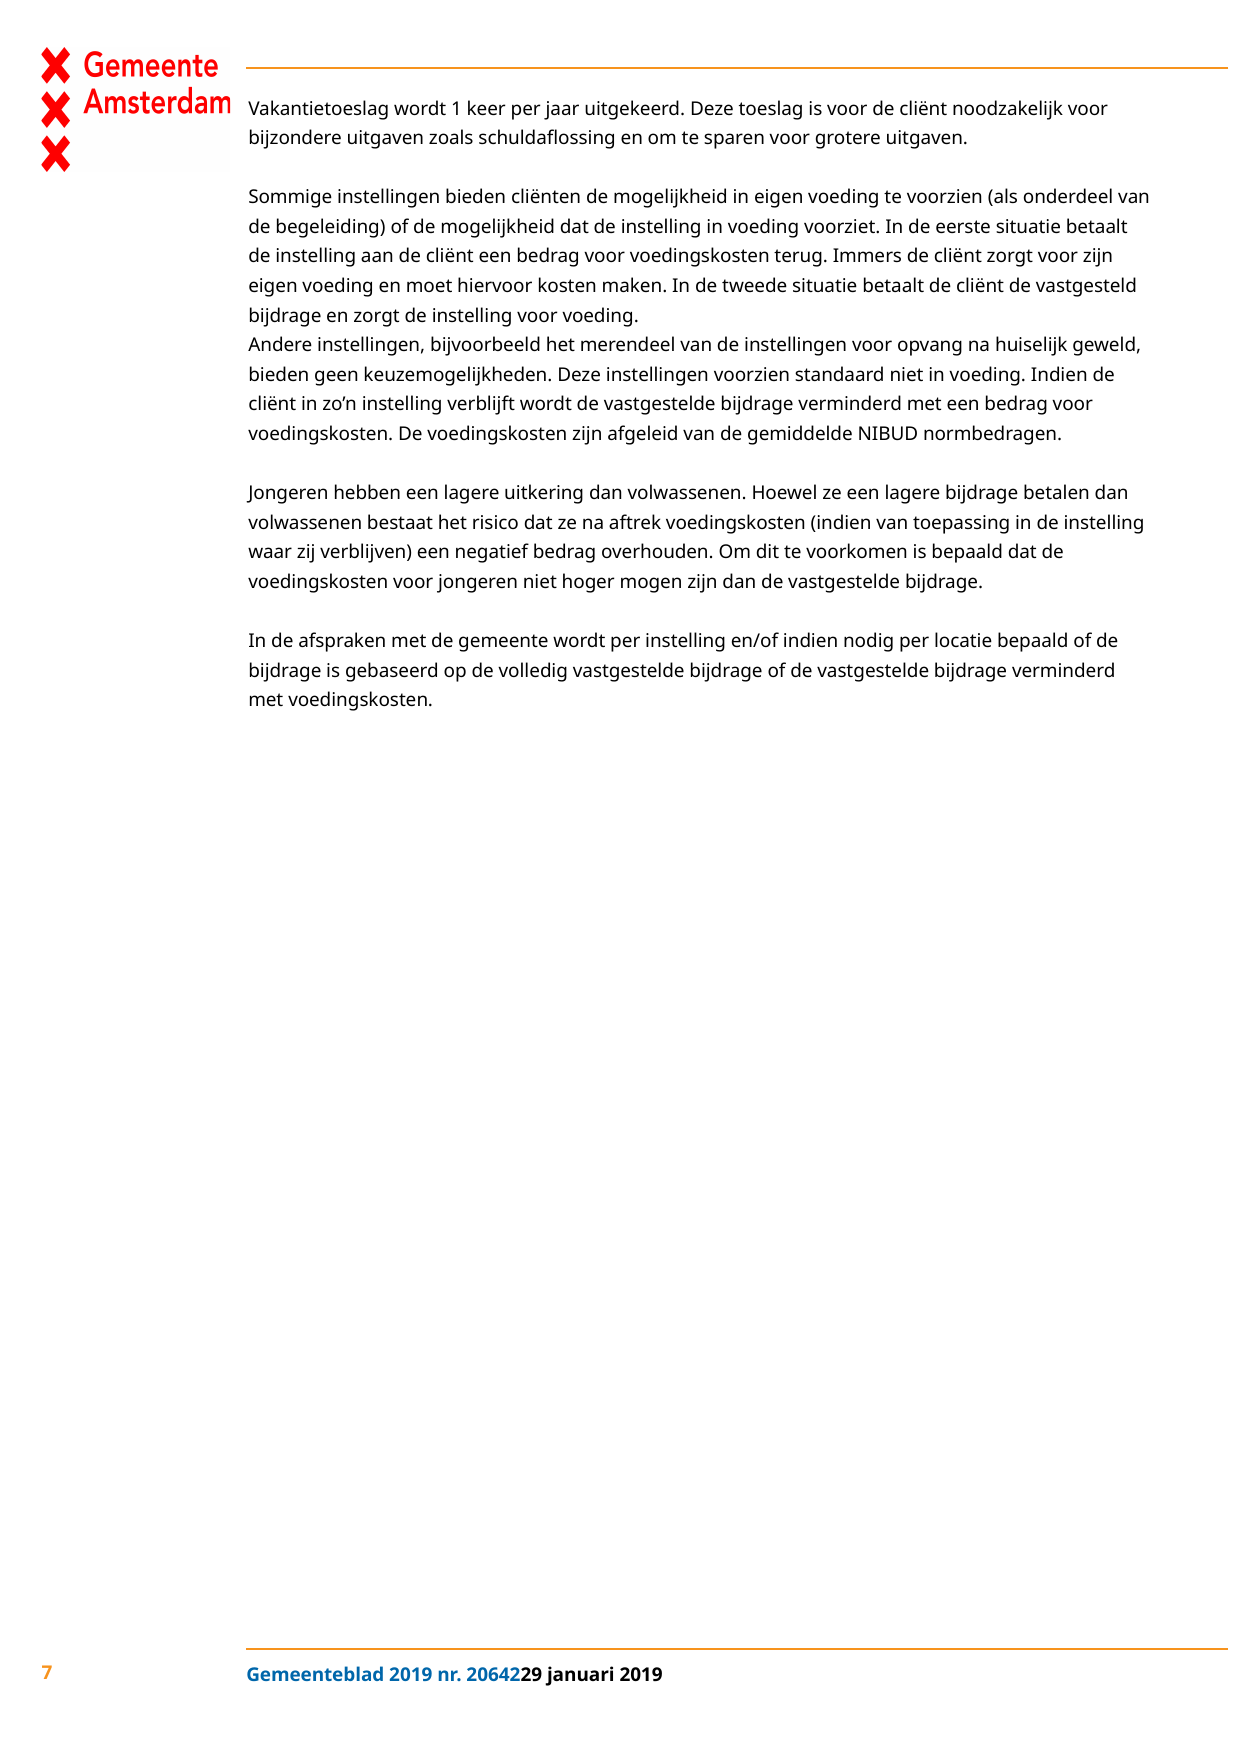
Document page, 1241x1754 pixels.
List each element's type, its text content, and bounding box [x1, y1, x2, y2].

text Andere instellingen, bijvoorbeeld het merendeel van de instellingen voor opvang na huiselijk geweld, bieden geen keuzemogelijkheden. Deze instellingen voorzien standaard niet in voeding. Indien de cliënt in zo’n instelling verblijft wordt de vastgestelde bijdrage verminderd met een bedrag voor voedingskosten. De voedingskosten zijn afgeleid van de gemiddelde NIBUD normbedragen. [248, 331, 1152, 446]
text Vakantietoeslag wordt 1 keer per jaar uitgekeerd. Deze toeslag is voor de cliënt noodzakelijk voor bijzondere uitgaven zoals schuldaflossing en om te sparen voor grotere uitgaven. [248, 95, 1152, 150]
text In de afspraken met de gemeente wordt per instelling en/of indien nodig per locatie bepaald of de bijdrage is gebaseerd op de volledig vastgestelde bijdrage of de vastgestelde bijdrage verminderd met voedingskosten. [248, 627, 1152, 712]
text Jongeren hebben een lagere uitkering dan volwassenen. Hoewel ze een lagere bijdrage betalen dan volwassenen bestaat het risico dat ze na aftrek voedingskosten (indien van toepassing in de instelling waar zij verblijven) een negatief bedrag overhouden. Om dit te voorkomen is bepaald dat de voedingskosten voor jongeren niet hoger mogen zijn dan de vastgestelde bijdrage. [248, 479, 1152, 594]
picture [41, 47, 231, 172]
text Sommige instellingen bieden cliënten de mogelijkheid in eigen voeding te voorzien (als onderdeel van de begeleiding) of de mogelijkheid dat de instelling in voeding voorziet. In de eerste situatie betaalt de instelling aan de cliënt een bedrag voor voedingskosten terug. Immers de cliënt zorgt voor zijn eigen voeding en moet hiervoor kosten maken. In de tweede situatie betaalt de cliënt de vastgesteld bijdrage en zorgt de instelling voor voeding. [248, 183, 1152, 328]
